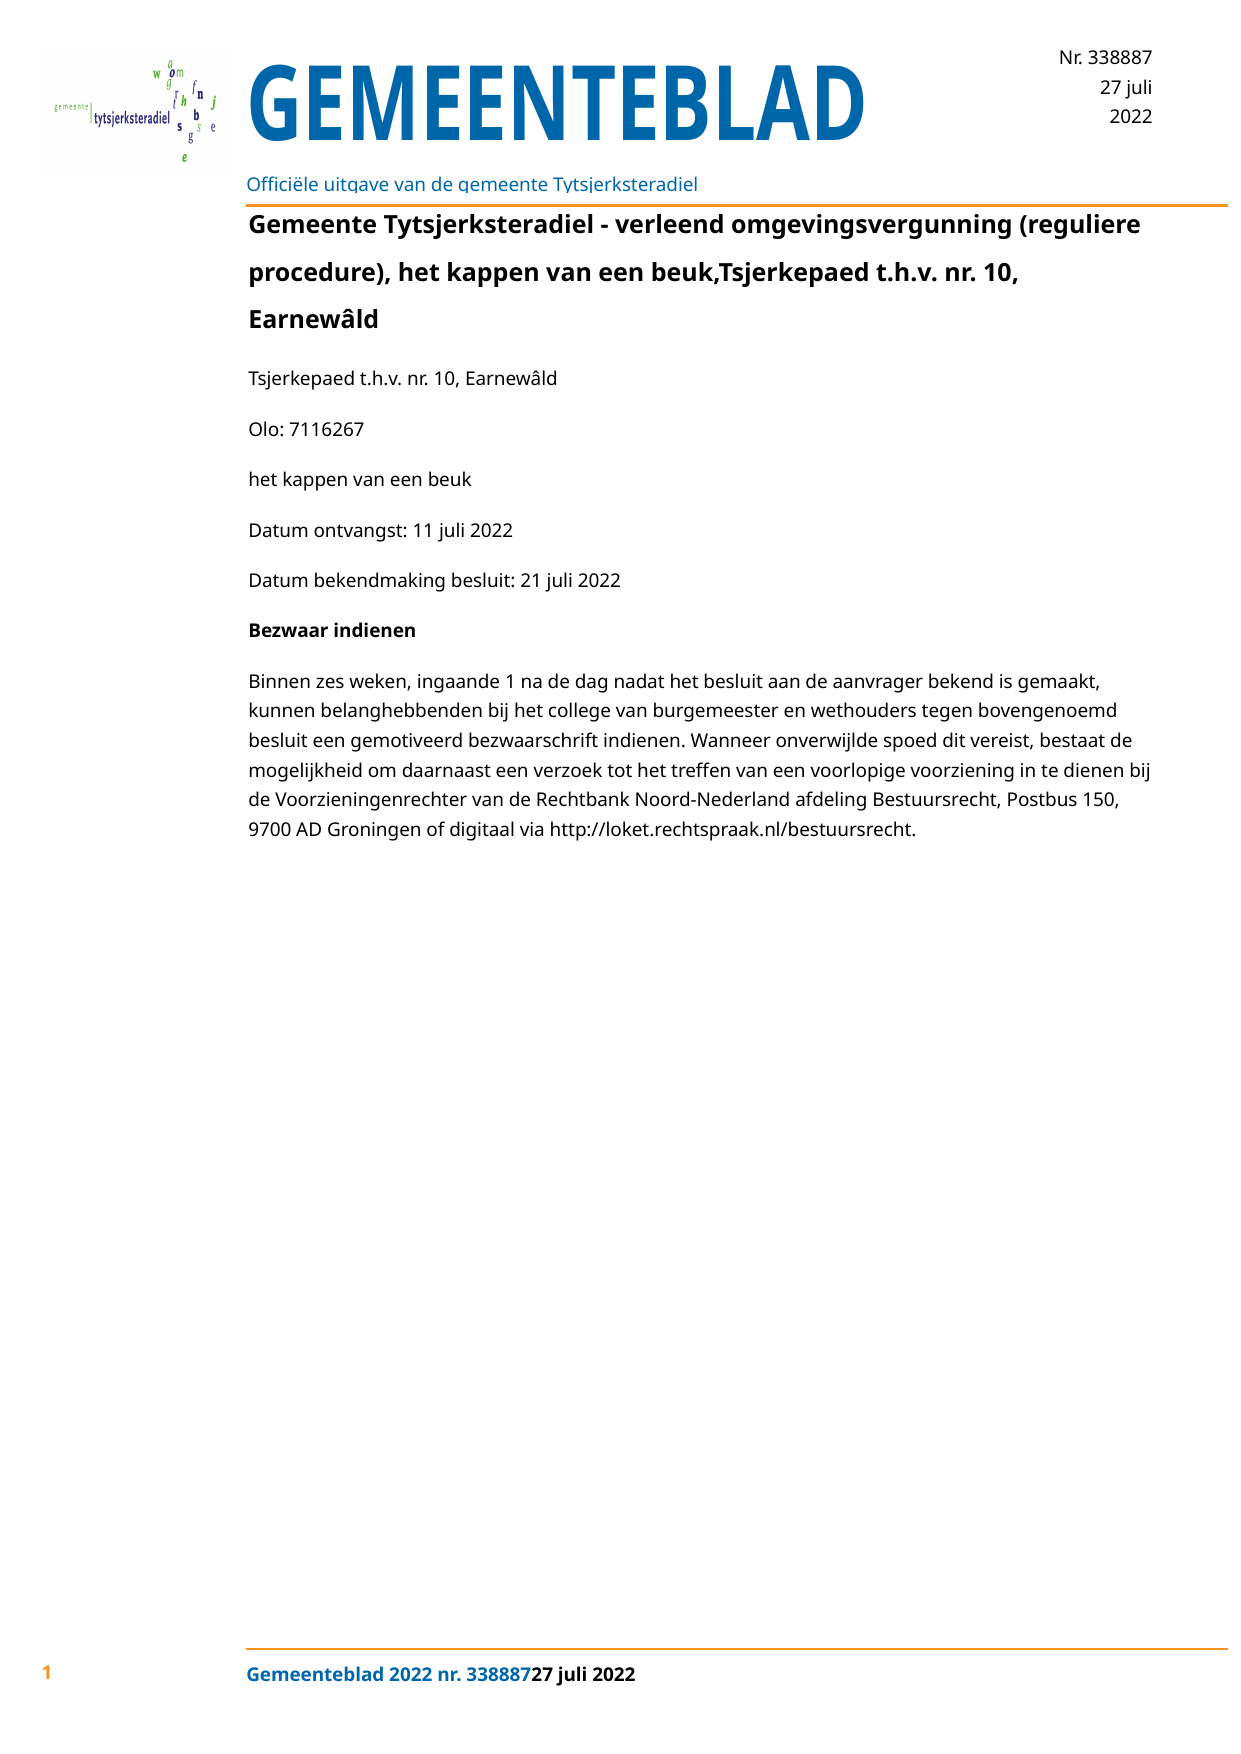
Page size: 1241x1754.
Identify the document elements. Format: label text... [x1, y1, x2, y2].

text Gemeente Tytsjerksteradiel - verleend omgevingsvergunning (reguliere procedure), het kappen van een beuk,Tsjerkepaed t.h.v. nr. 10, Earnewâld [248, 207, 1152, 336]
text Datum ontvangst: 11 juli 2022 [248, 517, 1152, 542]
text Binnen zes weken, ingaande 1 na de dag nadat het besluit aan de aanvrager bekend is gemaakt, kunnen belanghebbenden bij het college van burgemeester en wethouders tegen bovengenoemd besluit een gemotiveerd bezwaarschrift indienen. Wanneer onverwijlde spoed dit vereist, bestaat de mogelijkheid om daarnaast een verzoek tot het treffen van een voorlopige voorziening in te dienen bij de Voorzieningenrechter van de Rechtbank Noord-Nederland afdeling Bestuursrecht, Postbus 150, 9700 AD Groningen of digitaal via http://loket.rechtspraak.nl/bestuursrecht. [248, 668, 1152, 842]
text het kappen van een beuk [248, 466, 1152, 492]
text Bezwaar indienen [248, 618, 1152, 643]
text Olo: 7116267 [248, 416, 1152, 442]
text Datum bekendmaking besluit: 21 juli 2022 [248, 567, 1152, 593]
picture [41, 47, 231, 172]
text Tsjerkepaed t.h.v. nr. 10, Earnewâld [248, 366, 1152, 391]
